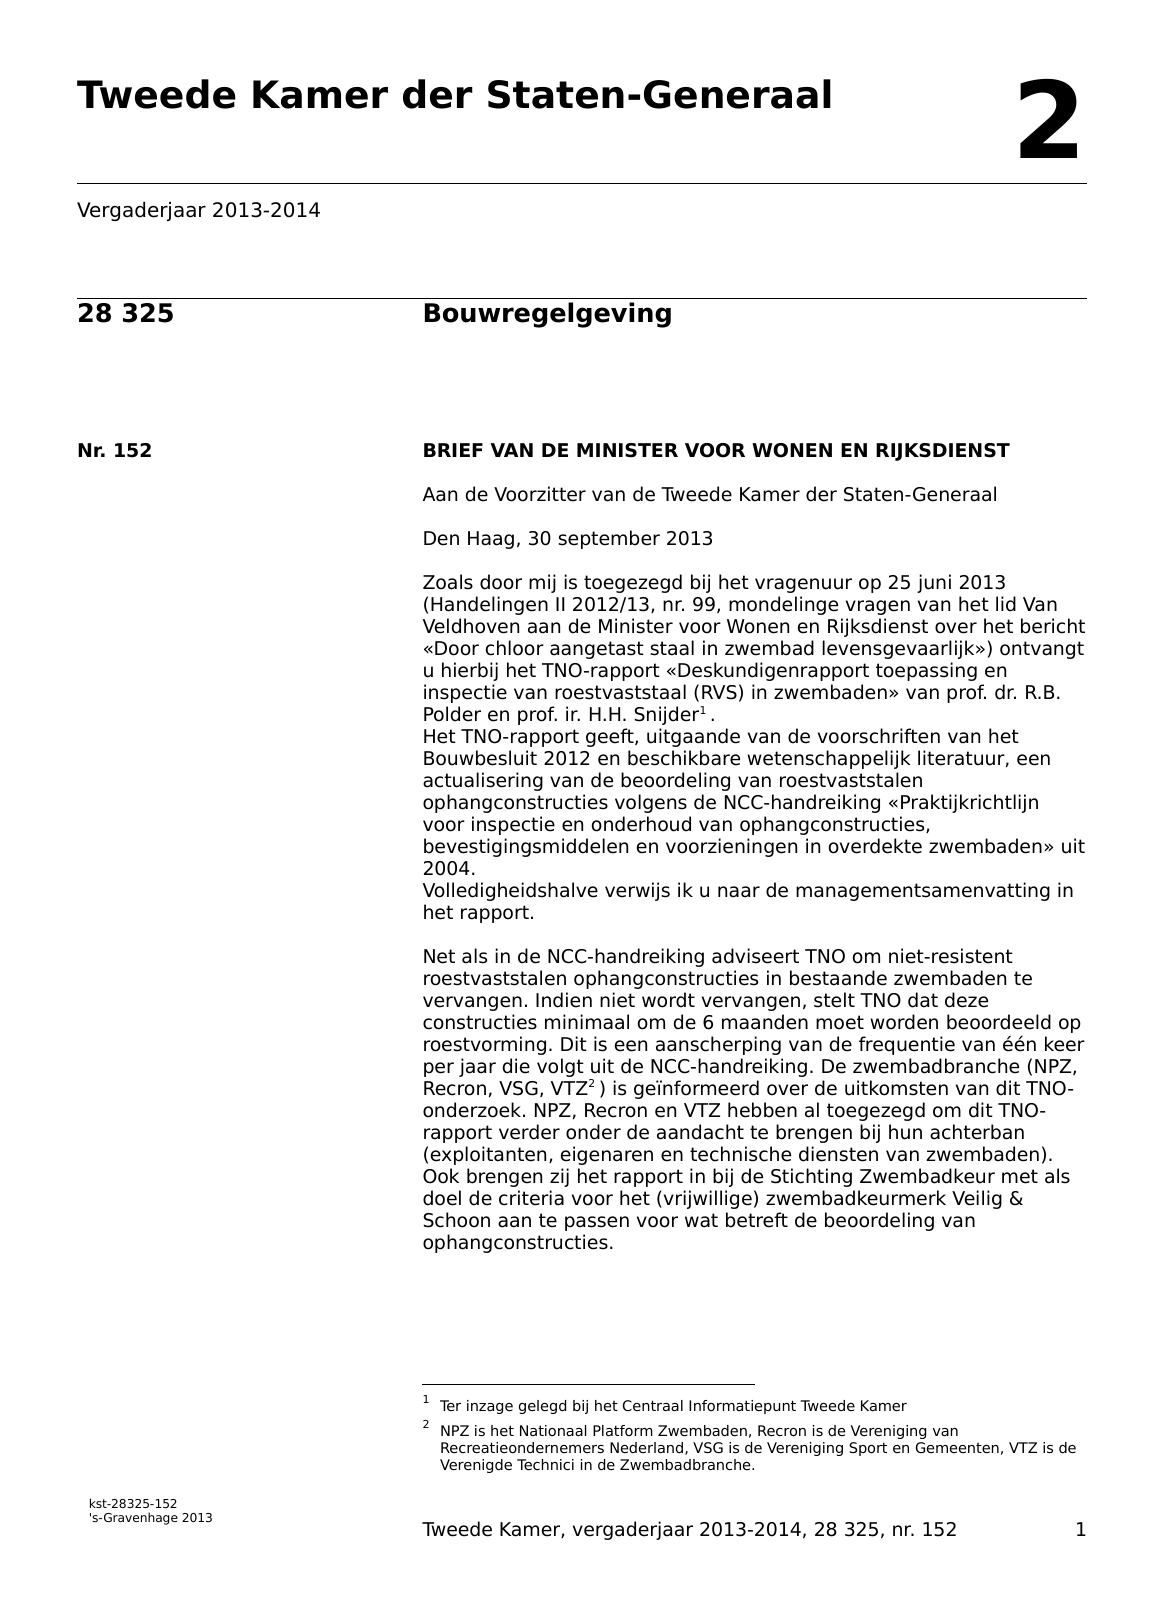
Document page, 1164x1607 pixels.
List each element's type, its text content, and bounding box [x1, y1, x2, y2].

text Den Haag, 30 september 2013 [422, 528, 1087, 550]
text NPZ is het Nationaal Platform Zwembaden, Recron is de Vereniging van Recreatieondernemers Nederland, VSG is de Vereniging Sport en Gemeenten, VTZ is de Verenigde Technici in de Zwembadbranche. [422, 1418, 1087, 1474]
text Net als in de NCC-handreiking adviseert TNO om niet-resistent roestvaststalen ophangconstructies in bestaande zwembaden te vervangen. Indien niet wordt vervangen, stelt TNO dat deze constructies minimaal om de 6 maanden moet worden beoordeeld op roestvorming. Dit is een aanscherping van de frequentie van één keer per jaar die volgt uit de NCC-handreiking. De zwembadbranche (NPZ, Recron, VSG, VTZ) is geïnformeerd over de uitkomsten van dit TNO-onderzoek. NPZ, Recron en VTZ hebben al toegezegd om dit TNO-rapport verder onder de aandacht te brengen bij hun achterban (exploitanten, eigenaren en technische diensten van zwembaden). Ook brengen zij het rapport in bij de Stichting Zwembadkeur met als doel de criteria voor het (vrijwillige) zwembadkeurmerk Veilig & Schoon aan te passen voor wat betreft de beoordeling van ophangconstructies. [422, 946, 1087, 1254]
subtitle Nr. 152 BRIEF VAN DE MINISTER VOOR WONEN EN RIJKSDIENST [77, 440, 1087, 462]
table_header Tweede Kamer der Staten-Generaal [77, 59, 886, 183]
table_cell Vergaderjaar 2013-2014 [77, 184, 1087, 298]
subtitle 28 325 Bouwregelgeving [77, 299, 1087, 329]
text Het TNO-rapport geeft, uitgaande van de voorschriften van het Bouwbesluit 2012 en beschikbare wetenschappelijk literatuur, een actualisering van de beoordeling van roestvaststalen ophangconstructies volgens de NCC-handreiking «Praktijkrichtlijn voor inspectie en onderhoud van ophangconstructies, bevestigingsmiddelen en voorzieningen in overdekte zwembaden» uit 2004. [422, 726, 1087, 880]
text Ter inzage gelegd bij het Centraal Informatiepunt Tweede Kamer [422, 1393, 1087, 1416]
text Zoals door mij is toegezegd bij het vragenuur op 25 juni 2013 (Handelingen II 2012/13, nr. 99, mondelinge vragen van het lid Van Veldhoven aan de Minister voor Wonen en Rijksdienst over het bericht «Door chloor aangetast staal in zwembad levensgevaarlijk») ontvangt u hierbij het TNO-rapport «Deskundigenrapport toepassing en inspectie van roestvaststaal (RVS) in zwembaden» van prof. dr. R.B. Polder en prof. ir. H.H. Snijder. [422, 572, 1087, 726]
text Volledigheidshalve verwijs ik u naar de managementsamenvatting in het rapport. [422, 880, 1087, 924]
text 's-Gravenhage 2013 [88, 1511, 323, 1525]
text kst-28325-152 [88, 1497, 323, 1511]
table_header 2 [886, 59, 1087, 183]
text Aan de Voorzitter van de Tweede Kamer der Staten-Generaal [422, 484, 1087, 506]
